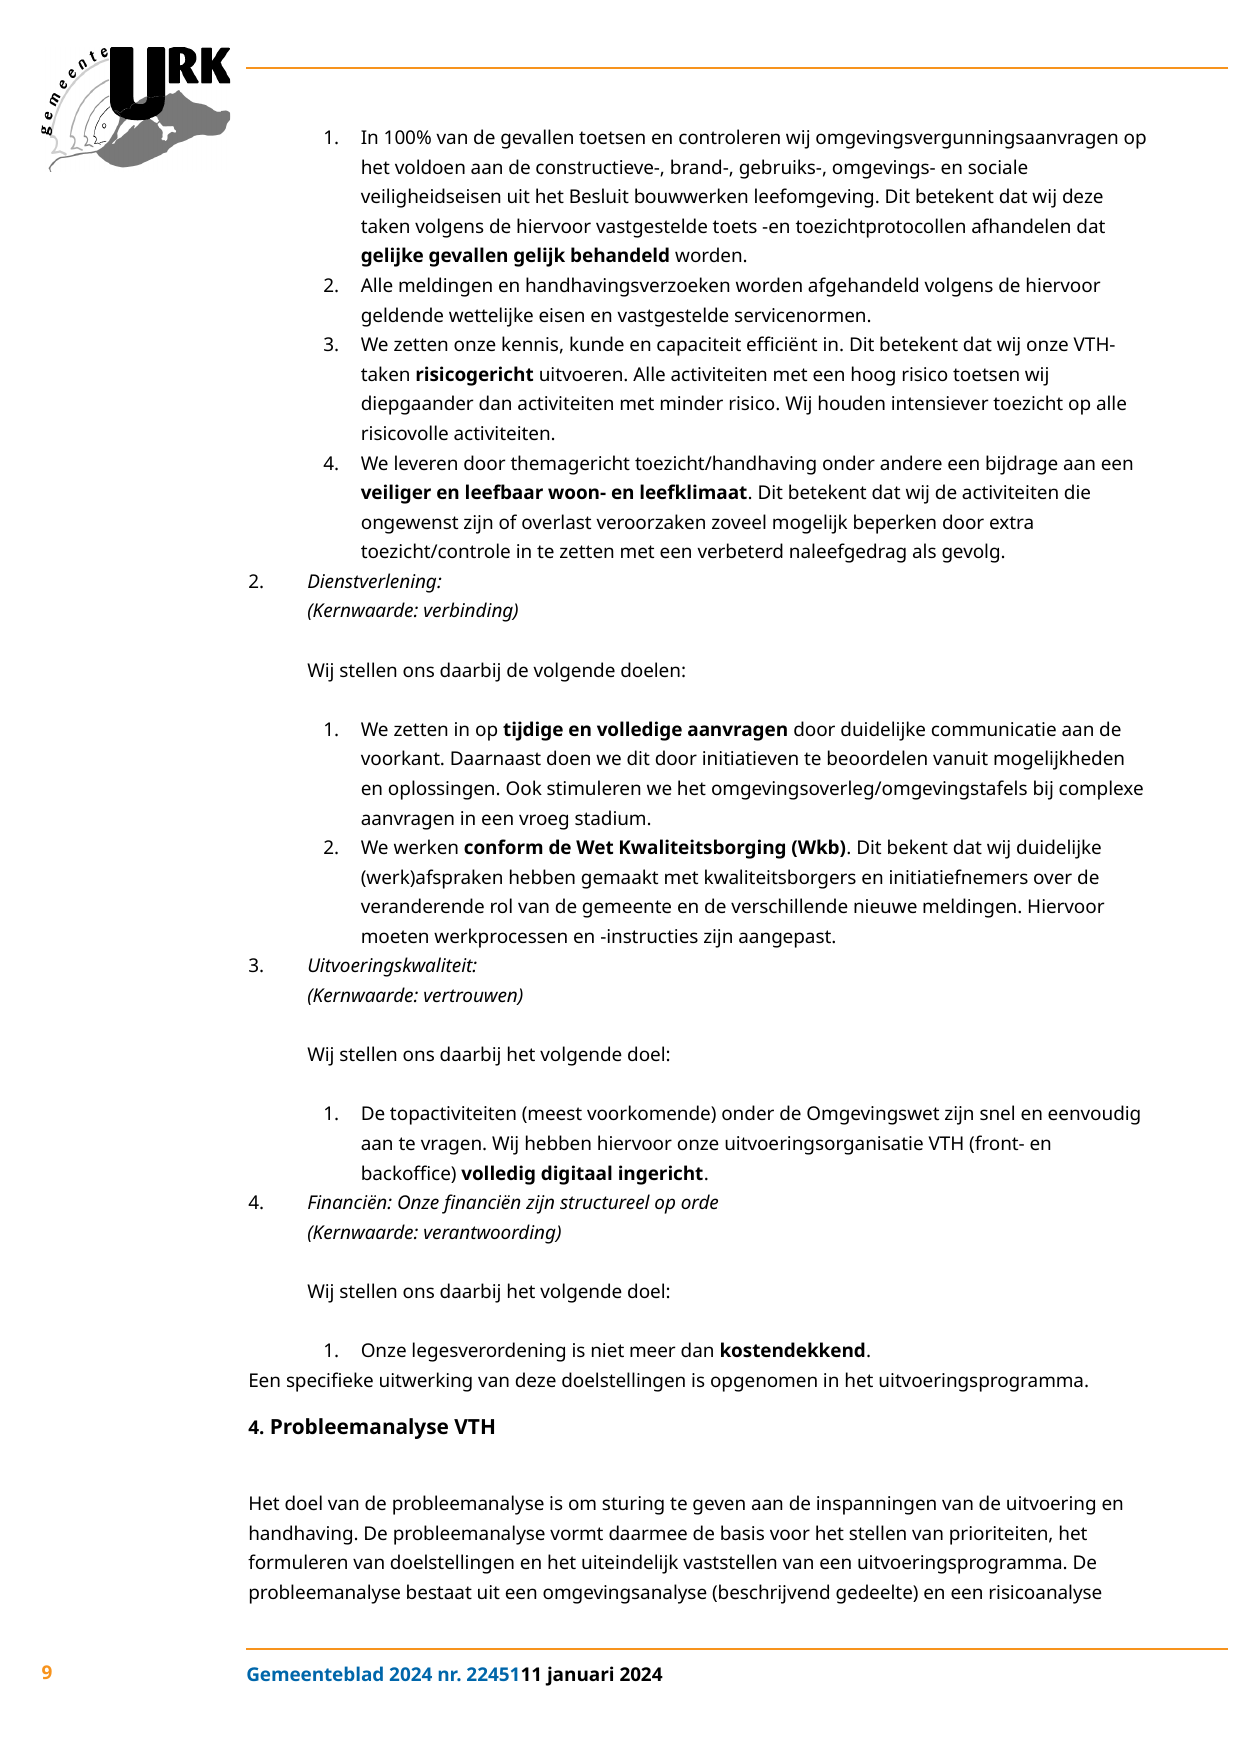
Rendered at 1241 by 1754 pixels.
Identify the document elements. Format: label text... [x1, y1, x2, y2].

list Dienstverlening: [248, 568, 1152, 594]
list In 100% van de gevallen toetsen en controleren wij omgevingsvergunningsaanvragen op het voldoen aan de constructieve-, brand-, gebruiks-, omgevings- en sociale veiligheidseisen uit het Besluit bouwwerken leefomgeving. Dit betekent dat wij deze taken volgens de hiervoor vastgestelde toets -en toezichtprotocollen afhandelen dat gelijke gevallen gelijk behandeld worden. [323, 124, 1152, 268]
list De topactiviteiten (meest voorkomende) onder de Omgevingswet zijn snel en eenvoudig aan te vragen. Wij hebben hiervoor onze uitvoeringsorganisatie VTH (front- en backoffice) volledig digitaal ingericht. [323, 1101, 1152, 1186]
list We zetten onze kennis, kunde en capaciteit efficiënt in. Dit betekent dat wij onze VTH-taken risicogericht uitvoeren. Alle activiteiten met een hoog risico toetsen wij diepgaander dan activiteiten met minder risico. Wij houden intensiever toezicht op alle risicovolle activiteiten. [323, 331, 1152, 446]
list We zetten in op tijdige en volledige aanvragen door duidelijke communicatie aan de voorkant. Daarnaast doen we dit door initiatieven te beoordelen vanuit mogelijkheden en oplossingen. Ook stimuleren we het omgevingsoverleg/omgevingstafels bij complexe aanvragen in een vroeg stadium. [323, 716, 1152, 831]
list (Kernwaarde: verbinding) [248, 598, 1152, 623]
text Een specifieke uitwerking van deze doelstellingen is opgenomen in het uitvoeringsprogramma. [248, 1367, 1152, 1393]
list Wij stellen ons daarbij de volgende doelen: [248, 657, 1152, 683]
list (Kernwaarde: vertrouwen) [248, 982, 1152, 1008]
list We leveren door themagericht toezicht/handhaving onder andere een bijdrage aan een veiliger en leefbaar woon- en leefklimaat. Dit betekent dat wij de activiteiten die ongewenst zijn of overlast veroorzaken zoveel mogelijk beperken door extra toezicht/controle in te zetten met een verbeterd naleefgedrag als gevolg. [323, 450, 1152, 564]
text Het doel van de probleemanalyse is om sturing te geven aan de inspanningen van de uitvoering en handhaving. De probleemanalyse vormt daarmee de basis voor het stellen van prioriteiten, het formuleren van doelstellingen en het uiteindelijk vaststellen van een uitvoeringsprogramma. De probleemanalyse bestaat uit een omgevingsanalyse (beschrijvend gedeelte) en een risicoanalyse [248, 1490, 1152, 1605]
list Alle meldingen en handhavingsverzoeken worden afgehandeld volgens de hiervoor geldende wettelijke eisen en vastgestelde servicenormen. [323, 272, 1152, 328]
text 4. Probleemanalyse VTH [248, 1412, 1152, 1441]
picture [41, 47, 231, 172]
list We werken conform de Wet Kwaliteitsborging (Wkb). Dit bekent dat wij duidelijke (werk)afspraken hebben gemaakt met kwaliteitsborgers en initiatiefnemers over de veranderende rol van de gemeente en de verschillende nieuwe meldingen. Hiervoor moeten werkprocessen en -instructies zijn aangepast. [323, 834, 1152, 949]
list Onze legesverordening is niet meer dan kostendekkend. [323, 1337, 1152, 1363]
list (Kernwaarde: verantwoording) [248, 1219, 1152, 1245]
list Uitvoeringskwaliteit: [248, 953, 1152, 978]
list Wij stellen ons daarbij het volgende doel: [248, 1278, 1152, 1304]
list Wij stellen ons daarbij het volgende doel: [248, 1041, 1152, 1067]
list Financiën: Onze financiën zijn structureel op orde [248, 1189, 1152, 1215]
